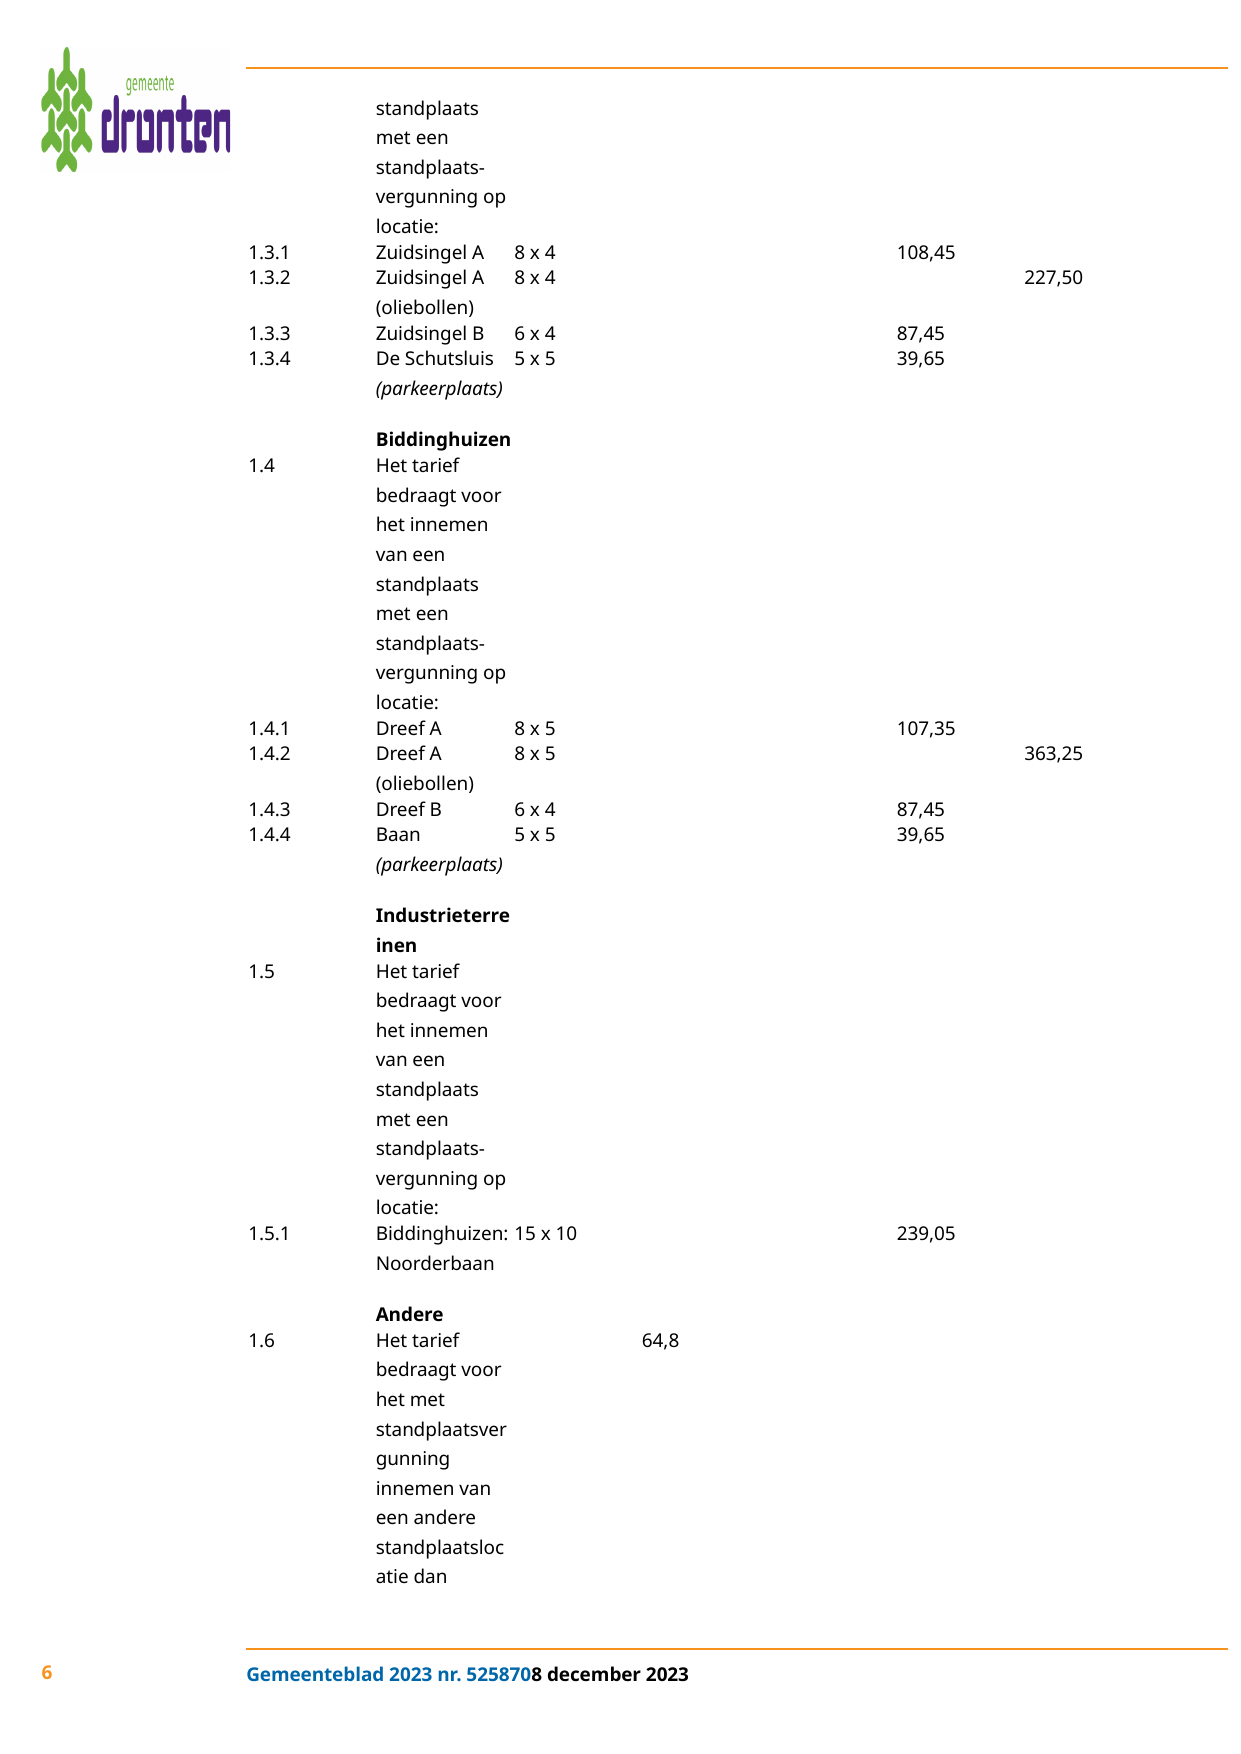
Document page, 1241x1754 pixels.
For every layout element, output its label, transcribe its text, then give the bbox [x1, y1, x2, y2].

table_cell 1.4.1 [248, 715, 376, 741]
table_cell Het tarief bedraagt voor het met standplaatsvergunning innemen van een andere standplaatslocatie dan [376, 1327, 514, 1589]
table_cell [376, 401, 514, 427]
table_cell [642, 822, 769, 877]
table_cell [769, 741, 897, 796]
table_cell [514, 958, 642, 1220]
table_cell Zuidsingel A [376, 239, 514, 264]
table_cell [1024, 427, 1152, 452]
table_cell [642, 958, 769, 1220]
table_cell 1.5 [248, 958, 376, 1220]
table_cell [769, 239, 897, 264]
table_cell [897, 1301, 1024, 1327]
table_cell Dreef A [376, 715, 514, 741]
table_cell [769, 877, 897, 903]
table_cell 227,50 [1024, 265, 1152, 320]
table_cell [769, 796, 897, 822]
table_cell [1024, 958, 1152, 1220]
table_cell [897, 903, 1024, 958]
table_cell 1.4.2 [248, 741, 376, 796]
table_cell 1.3.4 [248, 346, 376, 401]
table_cell [376, 877, 514, 903]
table_cell Het tarief bedraagt voor het innemen van een standplaats met een standplaats-vergunning op locatie: [376, 453, 514, 715]
table_cell Baan (parkeerplaats) [376, 822, 514, 877]
table_cell [897, 95, 1024, 239]
table_cell [1024, 320, 1152, 346]
table_cell 6 x 4 [514, 320, 642, 346]
table_cell [248, 1301, 376, 1327]
table_cell [1024, 903, 1152, 958]
table_cell [376, 1276, 514, 1301]
table_cell [897, 453, 1024, 715]
table_cell [1024, 715, 1152, 741]
table_cell 8 x 4 [514, 265, 642, 320]
table_cell [642, 1220, 769, 1276]
table_cell [642, 741, 769, 796]
table_cell 1.3.2 [248, 265, 376, 320]
table_cell Zuidsingel A (oliebollen) [376, 265, 514, 320]
table_cell [769, 1327, 897, 1589]
table_cell [642, 903, 769, 958]
table_cell 1.3.3 [248, 320, 376, 346]
table_cell [642, 320, 769, 346]
table_cell [1024, 822, 1152, 877]
table_cell [1024, 1220, 1152, 1276]
table_cell [642, 877, 769, 903]
table_cell 108,45 [897, 239, 1024, 264]
table_cell [1024, 1301, 1152, 1327]
table_cell [642, 796, 769, 822]
table_cell Het tarief bedraagt voor het innemen van een standplaats met een standplaats-vergunning op locatie: [376, 958, 514, 1220]
table_cell [248, 1276, 376, 1301]
table_cell [769, 453, 897, 715]
table_cell [897, 741, 1024, 796]
table_cell [642, 95, 769, 239]
table_cell Industrieterreinen [376, 903, 514, 958]
table_cell [897, 877, 1024, 903]
table_cell Biddinghuizen [376, 427, 514, 452]
table_cell [769, 903, 897, 958]
table_cell Dreef A (oliebollen) [376, 741, 514, 796]
table_cell [514, 427, 642, 452]
table_cell Biddinghuizen: Noorderbaan [376, 1220, 514, 1276]
table_cell [514, 95, 642, 239]
table_cell [769, 95, 897, 239]
table_cell 1.6 [248, 1327, 376, 1589]
table_cell [769, 265, 897, 320]
table_cell [642, 401, 769, 427]
table_cell [1024, 453, 1152, 715]
table_cell [248, 903, 376, 958]
table_cell [1024, 1276, 1152, 1301]
table_cell [514, 1276, 642, 1301]
table_cell [514, 903, 642, 958]
table_cell [897, 958, 1024, 1220]
table_cell 6 x 4 [514, 796, 642, 822]
table_cell Dreef B [376, 796, 514, 822]
table_cell 239,05 [897, 1220, 1024, 1276]
table_cell [1024, 401, 1152, 427]
table_cell Andere [376, 1301, 514, 1327]
table_cell [642, 239, 769, 264]
table_cell [1024, 239, 1152, 264]
table_cell [642, 346, 769, 401]
table_cell [642, 1301, 769, 1327]
table_cell [769, 958, 897, 1220]
table_cell [897, 401, 1024, 427]
table_cell [769, 320, 897, 346]
table_cell [897, 1327, 1024, 1589]
table_cell 39,65 [897, 822, 1024, 877]
table_cell De Schutsluis (parkeerplaats) [376, 346, 514, 401]
table_cell standplaats met een standplaats-vergunning op locatie: [376, 95, 514, 239]
table_cell [248, 427, 376, 452]
table_cell 39,65 [897, 346, 1024, 401]
table_cell [514, 877, 642, 903]
table_cell 5 x 5 [514, 346, 642, 401]
table_cell [769, 1220, 897, 1276]
table_cell 64,8 [642, 1327, 769, 1589]
table_cell 5 x 5 [514, 822, 642, 877]
table_cell [897, 1276, 1024, 1301]
table_cell [897, 265, 1024, 320]
table_cell Zuidsingel B [376, 320, 514, 346]
table_cell [769, 822, 897, 877]
table_cell [642, 265, 769, 320]
table_cell [769, 401, 897, 427]
table_cell [769, 1301, 897, 1327]
table_cell 363,25 [1024, 741, 1152, 796]
table_cell 1.4 [248, 453, 376, 715]
table_cell [1024, 796, 1152, 822]
table_cell [1024, 95, 1152, 239]
table_cell 8 x 5 [514, 715, 642, 741]
picture [41, 47, 231, 172]
table_cell [642, 1276, 769, 1301]
table_cell 1.4.4 [248, 822, 376, 877]
table_cell [514, 1327, 642, 1589]
table_cell [1024, 877, 1152, 903]
table_cell 1.5.1 [248, 1220, 376, 1276]
table_cell [514, 453, 642, 715]
table_cell [1024, 346, 1152, 401]
table_cell [1024, 1327, 1152, 1589]
table_cell 15 x 10 [514, 1220, 642, 1276]
table_cell [769, 715, 897, 741]
table_cell 8 x 4 [514, 239, 642, 264]
table_cell 8 x 5 [514, 741, 642, 796]
table_cell [248, 877, 376, 903]
table_cell [248, 95, 376, 239]
table_cell 107,35 [897, 715, 1024, 741]
table_cell [514, 401, 642, 427]
table_cell [642, 453, 769, 715]
table_cell [769, 346, 897, 401]
table_cell [248, 401, 376, 427]
table_cell [642, 715, 769, 741]
table_cell [897, 427, 1024, 452]
table_cell [769, 427, 897, 452]
table_cell [514, 1301, 642, 1327]
table_cell 87,45 [897, 796, 1024, 822]
table_cell [642, 427, 769, 452]
table_cell [769, 1276, 897, 1301]
table_cell 1.3.1 [248, 239, 376, 264]
table_cell 87,45 [897, 320, 1024, 346]
table_cell 1.4.3 [248, 796, 376, 822]
